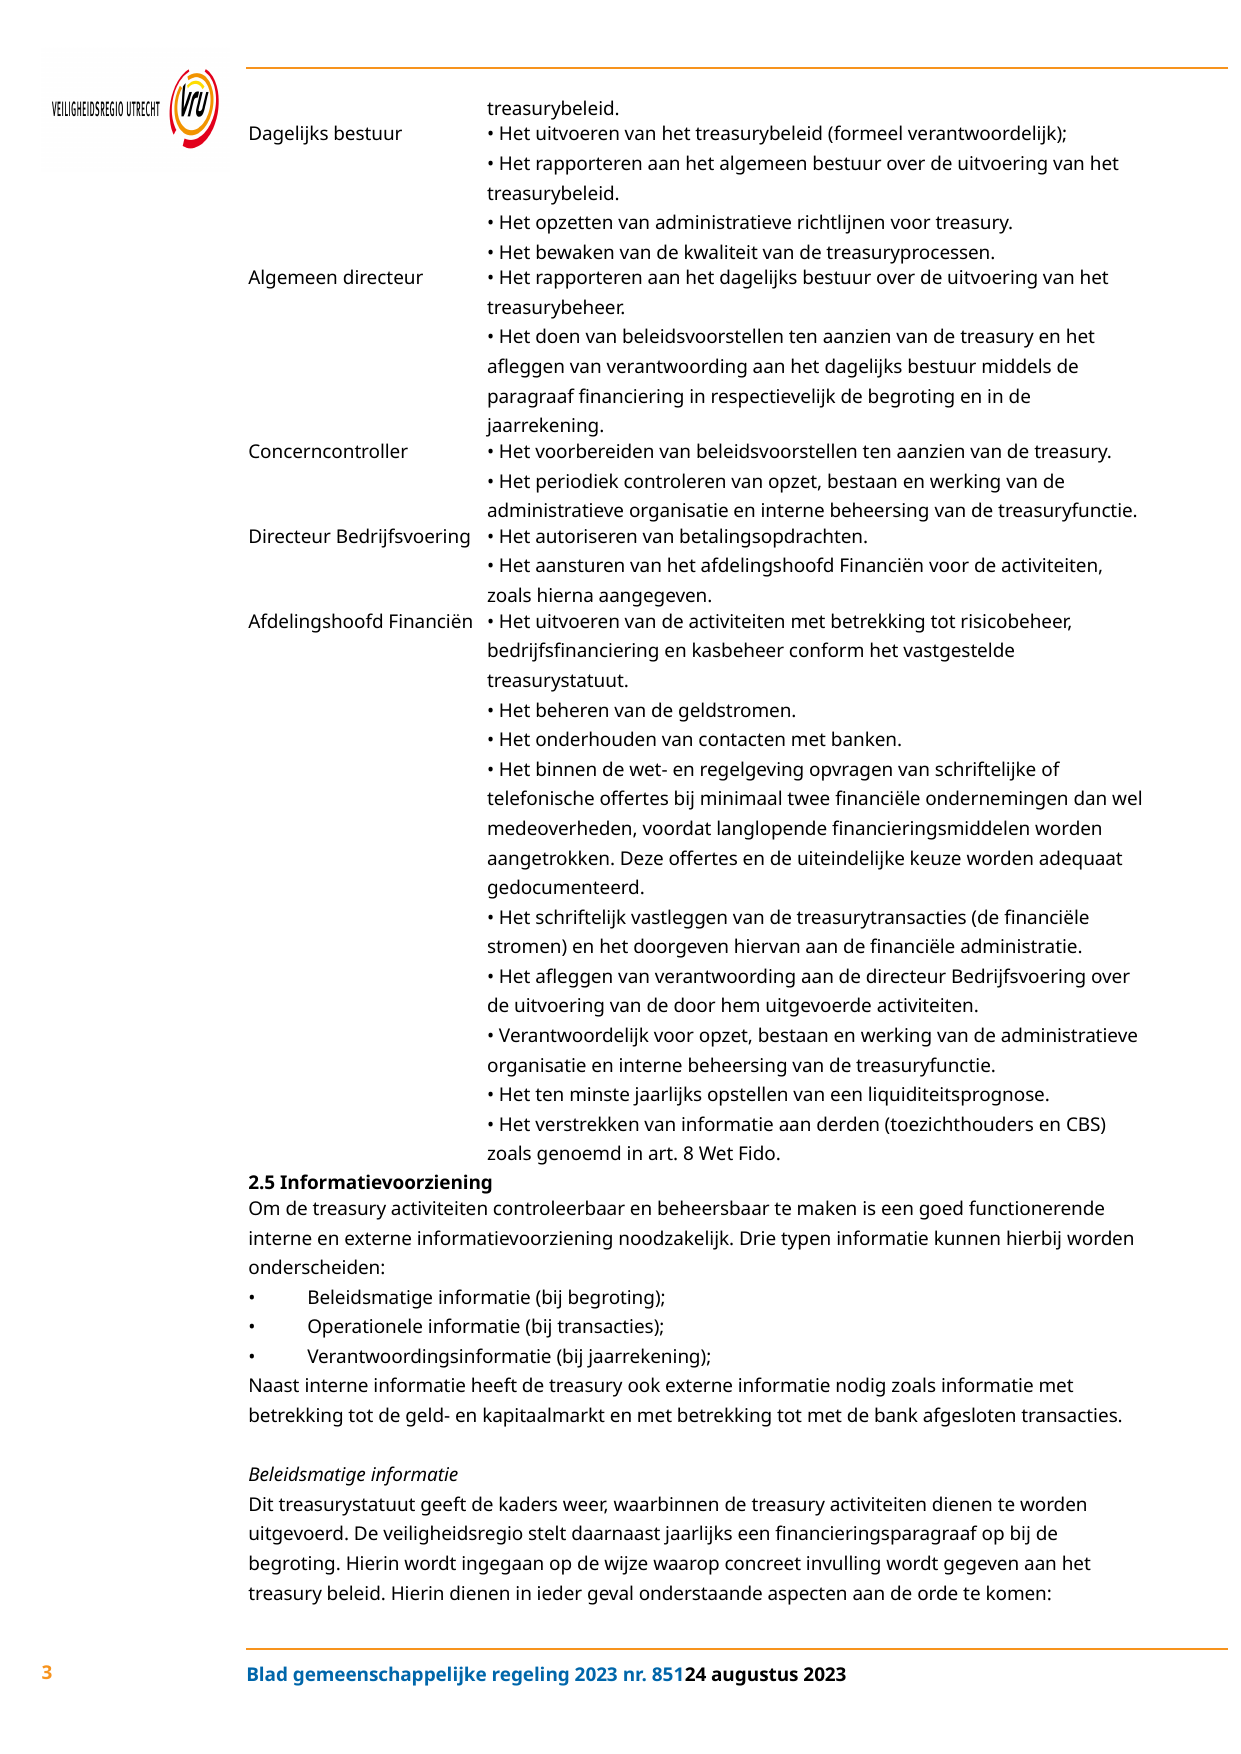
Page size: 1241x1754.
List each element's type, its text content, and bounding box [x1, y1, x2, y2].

table_cell • Het uitvoeren van het treasurybeleid (formeel verantwoordelijk); • Het rapporteren aan het algemeen bestuur over de uitvoering van het treasurybeleid. • Het opzetten van administratieve richtlijnen voor treasury. • Het bewaken van de kwaliteit van de treasuryprocessen. [487, 121, 1152, 264]
list Verantwoordingsinformatie (bij jaarrekening); [248, 1343, 1152, 1369]
text Om de treasury activiteiten controleerbaar en beheersbaar te maken is een goed functionerende interne en externe informatievoorziening noodzakelijk. Drie typen informatie kunnen hierbij worden onderscheiden: [248, 1195, 1152, 1280]
text Naast interne informatie heeft de treasury ook externe informatie nodig zoals informatie met betrekking tot de geld- en kapitaalmarkt en met betrekking tot met de bank afgesloten transacties. [248, 1373, 1152, 1428]
picture [41, 47, 231, 172]
table_cell • Het rapporteren aan het dagelijks bestuur over de uitvoering van het treasurybeheer. • Het doen van beleidsvoorstellen ten aanzien van de treasury en het afleggen van verantwoording aan het dagelijks bestuur middels de paragraaf financiering in respectievelijk de begroting en in de jaarrekening. [487, 265, 1152, 438]
table_cell Directeur Bedrijfsvoering [248, 523, 487, 608]
table_cell Concerncontroller [248, 438, 487, 523]
table_cell Algemeen directeur [248, 265, 487, 438]
list Beleidsmatige informatie (bij begroting); [248, 1284, 1152, 1310]
table_cell treasurybeleid. [487, 95, 1152, 121]
table_cell • Het autoriseren van betalingsopdrachten. • Het aansturen van het afdelingshoofd Financiën voor de activiteiten, zoals hierna aangegeven. [487, 523, 1152, 608]
text 2.5 Informatievoorziening [248, 1169, 1152, 1195]
table_cell Afdelingshoofd Financiën [248, 608, 487, 1166]
text Beleidsmatige informatie [248, 1461, 1152, 1487]
table_cell • Het voorbereiden van beleidsvoorstellen ten aanzien van de treasury. • Het periodiek controleren van opzet, bestaan en werking van de administratieve organisatie en interne beheersing van de treasuryfunctie. [487, 438, 1152, 523]
table_cell • Het uitvoeren van de activiteiten met betrekking tot risicobeheer, bedrijfsfinanciering en kasbeheer conform het vastgestelde treasurystatuut. • Het beheren van de geldstromen. • Het onderhouden van contacten met banken. • Het binnen de wet- en regelgeving opvragen van schriftelijke of telefonische offertes bij minimaal twee financiële ondernemingen dan wel medeoverheden, voordat langlopende financieringsmiddelen worden aangetrokken. Deze offertes en de uiteindelijke keuze worden adequaat gedocumenteerd. • Het schriftelijk vastleggen van de treasurytransacties (de financiële stromen) en het doorgeven hiervan aan de financiële administratie. • Het afleggen van verantwoording aan de directeur Bedrijfsvoering over de uitvoering van de door hem uitgevoerde activiteiten. • Verantwoordelijk voor opzet, bestaan en werking van de administratieve organisatie en interne beheersing van de treasuryfunctie. • Het ten minste jaarlijks opstellen van een liquiditeitsprognose. • Het verstrekken van informatie aan derden (toezichthouders en CBS) zoals genoemd in art. 8 Wet Fido. [487, 608, 1152, 1166]
list Operationele informatie (bij transacties); [248, 1313, 1152, 1339]
table_cell Dagelijks bestuur [248, 121, 487, 264]
text Dit treasurystatuut geeft de kaders weer, waarbinnen de treasury activiteiten dienen te worden uitgevoerd. De veiligheidsregio stelt daarnaast jaarlijks een financieringsparagraaf op bij de begroting. Hierin wordt ingegaan op de wijze waarop concreet invulling wordt gegeven aan het treasury beleid. Hierin dienen in ieder geval onderstaande aspecten aan de orde te komen: [248, 1491, 1152, 1606]
table_cell [248, 95, 487, 121]
